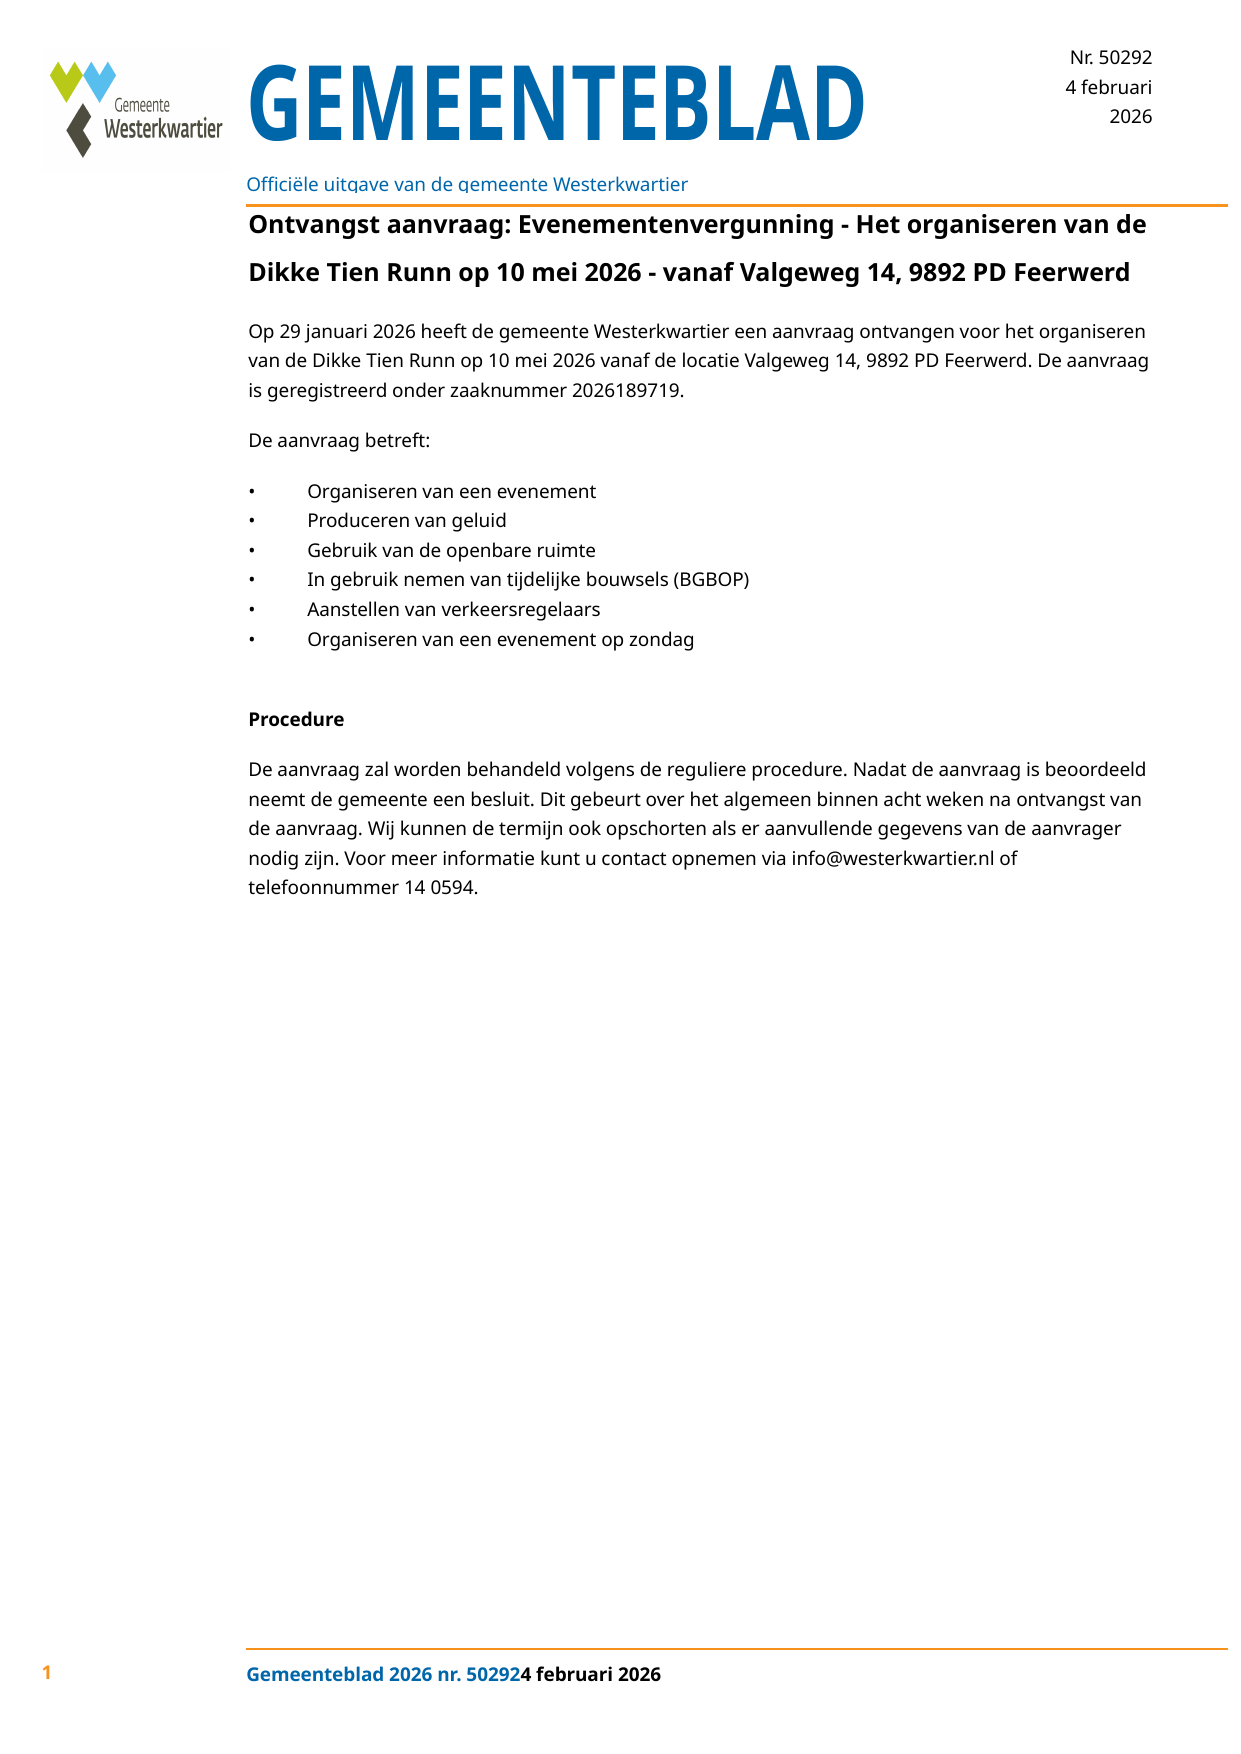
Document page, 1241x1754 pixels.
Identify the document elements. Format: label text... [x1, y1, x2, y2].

list Organiseren van een evenement [248, 478, 1152, 504]
list Aanstellen van verkeersregelaars [248, 596, 1152, 622]
list Produceren van geluid [248, 507, 1152, 533]
text De aanvraag zal worden behandeld volgens de reguliere procedure. Nadat de aanvraag is beoordeeld neemt de gemeente een besluit. Dit gebeurt over het algemeen binnen acht weken na ontvangst van de aanvraag. Wij kunnen de termijn ook opschorten als er aanvullende gegevens van de aanvrager nodig zijn. Voor meer informatie kunt u contact opnemen via info@westerkwartier.nl of telefoonnummer 14 0594. [248, 756, 1152, 900]
text Procedure [248, 706, 1152, 732]
text Op 29 januari 2026 heeft de gemeente Westerkwartier een aanvraag ontvangen voor het organiseren van de Dikke Tien Runn op 10 mei 2026 vanaf de locatie Valgeweg 14, 9892 PD Feerwerd. De aanvraag is geregistreerd onder zaaknummer 2026189719. [248, 318, 1152, 403]
list Organiseren van een evenement op zondag [248, 626, 1152, 652]
list Gebruik van de openbare ruimte [248, 537, 1152, 563]
text De aanvraag betreft: [248, 427, 1152, 453]
picture [41, 47, 231, 172]
list In gebruik nemen van tijdelijke bouwsels (BGBOP) [248, 567, 1152, 592]
text Ontvangst aanvraag: Evenementenvergunning - Het organiseren van de Dikke Tien Runn op 10 mei 2026 - vanaf Valgeweg 14, 9892 PD Feerwerd [248, 207, 1152, 288]
